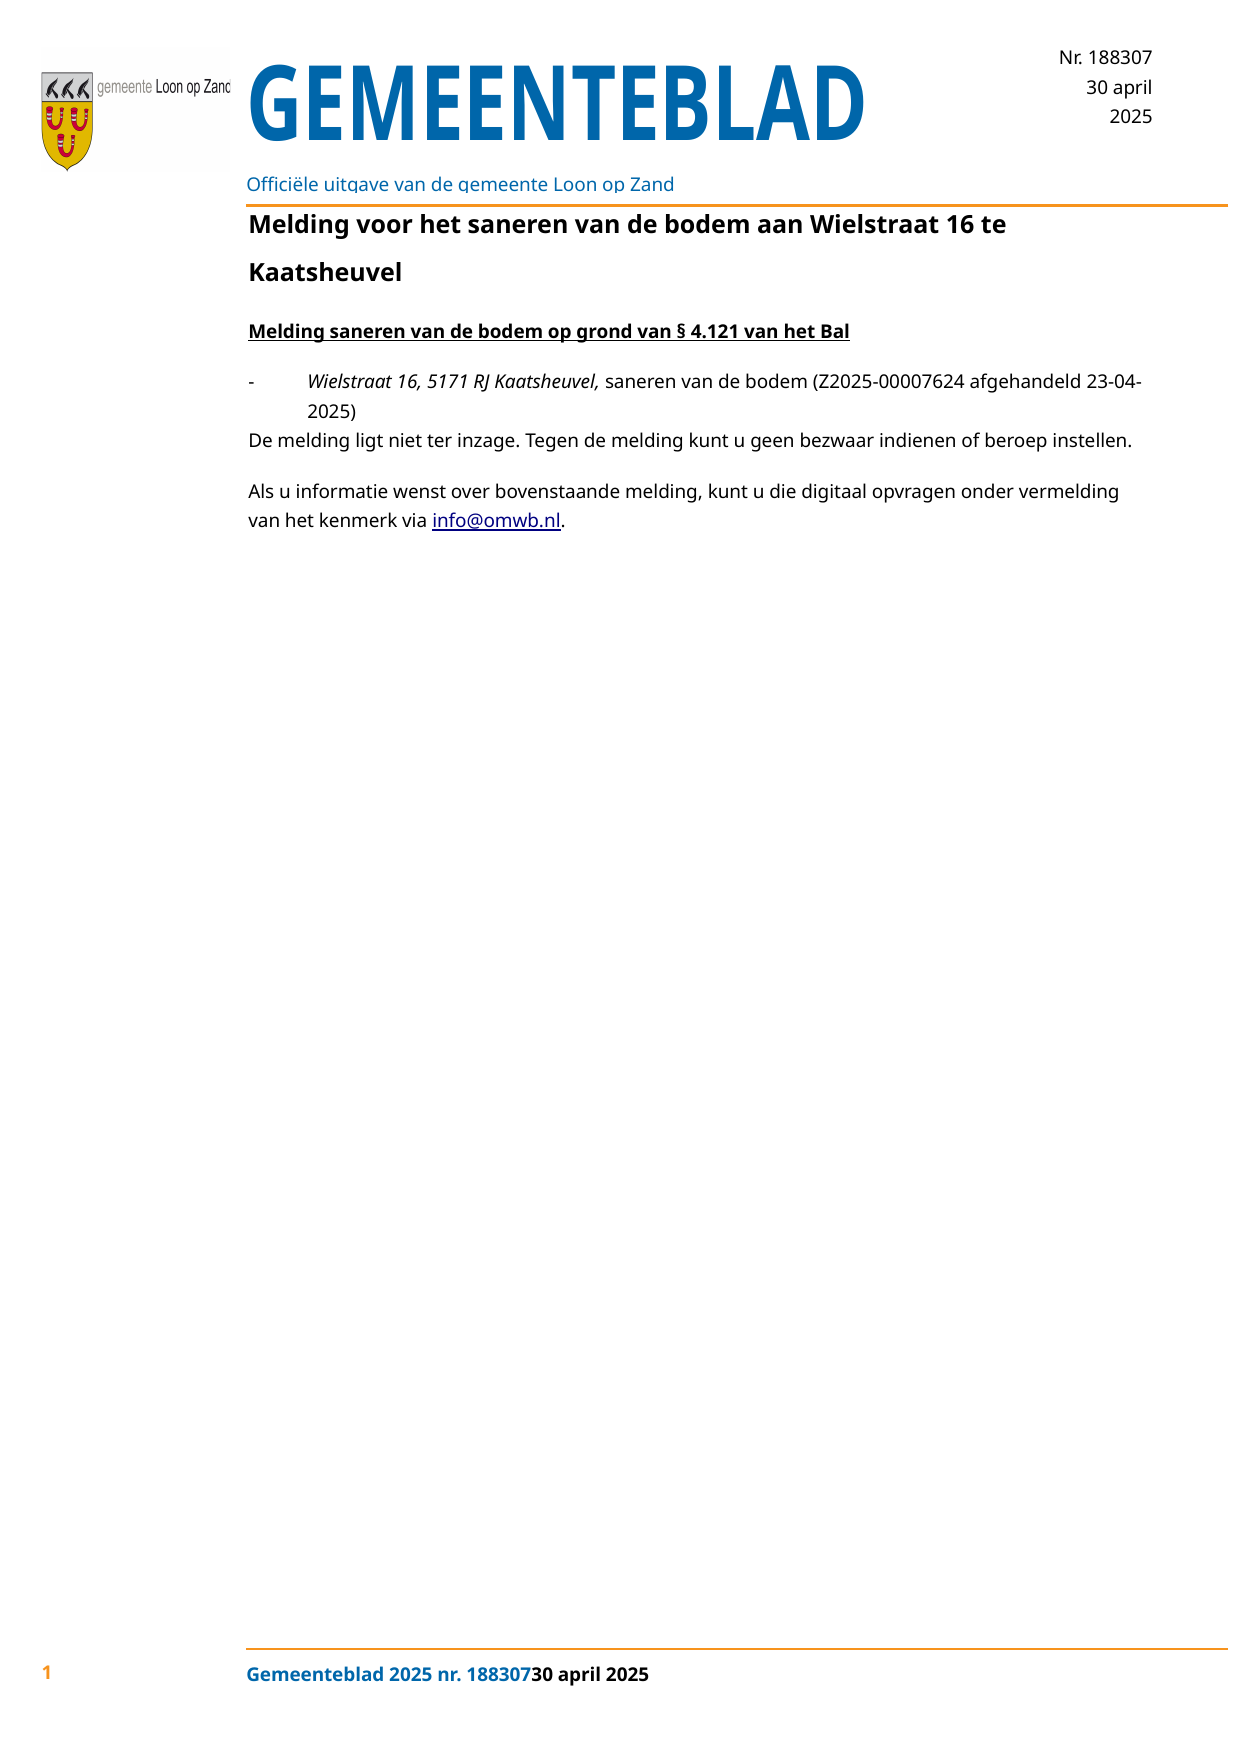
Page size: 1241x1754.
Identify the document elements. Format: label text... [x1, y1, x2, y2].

text Als u informatie wenst over bovenstaande melding, kunt u die digitaal opvragen onder vermelding van het kenmerk via info@omwb.nl. [248, 478, 1152, 533]
picture [41, 47, 231, 172]
list Wielstraat 16, 5171 RJ Kaatsheuvel, saneren van de bodem (Z2025-00007624 afgehandeld 23-04-2025) [248, 368, 1152, 424]
text De melding ligt niet ter inzage. Tegen de melding kunt u geen bezwaar indienen of beroep instellen. [248, 427, 1152, 453]
text Melding voor het saneren van de bodem aan Wielstraat 16 te Kaatsheuvel [248, 207, 1152, 288]
text Melding saneren van de bodem op grond van § 4.121 van het Bal [248, 318, 1152, 344]
